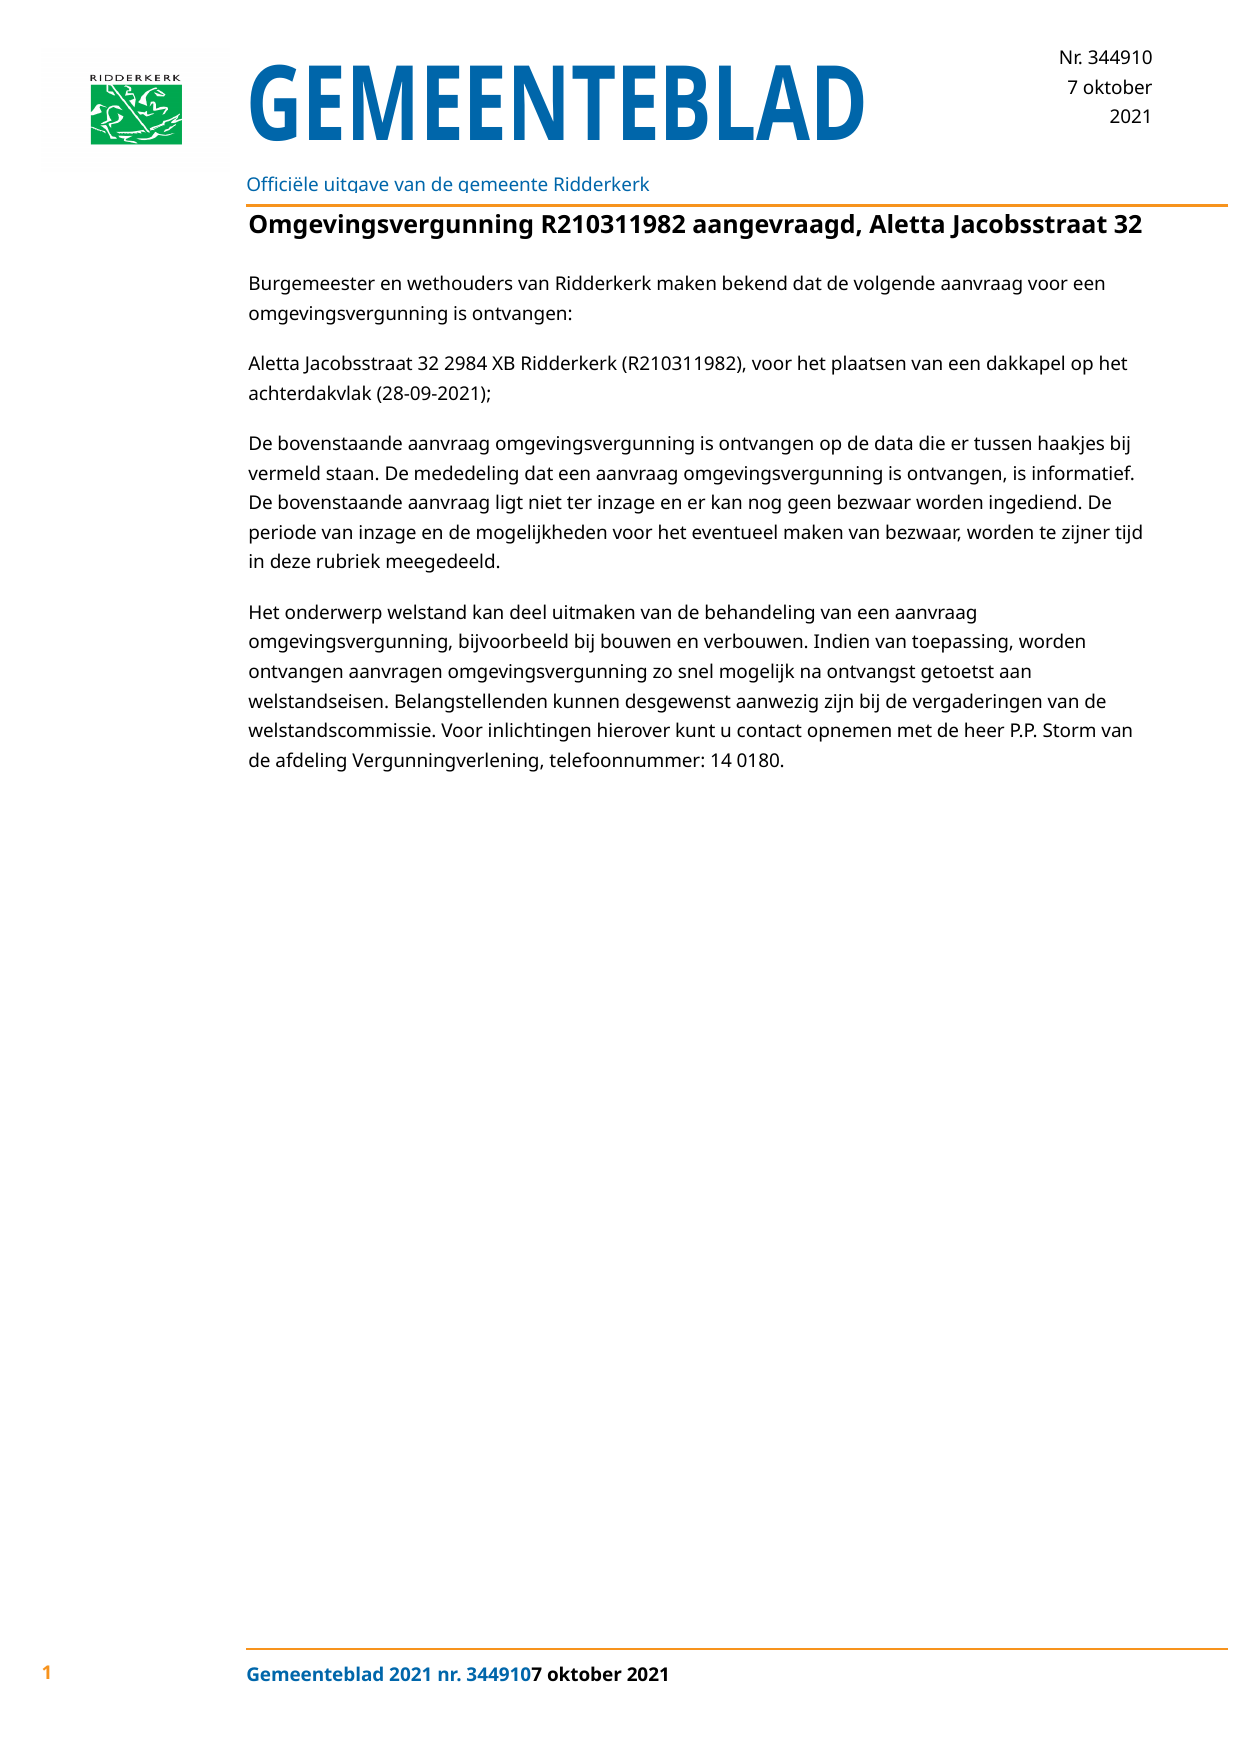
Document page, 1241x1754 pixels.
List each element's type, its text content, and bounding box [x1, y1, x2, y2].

text Aletta Jacobsstraat 32 2984 XB Ridderkerk (R210311982), voor het plaatsen van een dakkapel op het achterdakvlak (28-09-2021); [248, 350, 1152, 406]
picture [41, 47, 231, 172]
text De bovenstaande aanvraag omgevingsvergunning is ontvangen op de data die er tussen haakjes bij vermeld staan. De mededeling dat een aanvraag omgevingsvergunning is ontvangen, is informatief. De bovenstaande aanvraag ligt niet ter inzage en er kan nog geen bezwaar worden ingediend. De periode van inzage en de mogelijkheden voor het eventueel maken van bezwaar, worden te zijner tijd in deze rubriek meegedeeld. [248, 430, 1152, 574]
text Burgemeester en wethouders van Ridderkerk maken bekend dat de volgende aanvraag voor een omgevingsvergunning is ontvangen: [248, 270, 1152, 326]
text Het onderwerp welstand kan deel uitmaken van de behandeling van een aanvraag omgevingsvergunning, bijvoorbeeld bij bouwen en verbouwen. Indien van toepassing, worden ontvangen aanvragen omgevingsvergunning zo snel mogelijk na ontvangst getoetst aan welstandseisen. Belangstellenden kunnen desgewenst aanwezig zijn bij de vergaderingen van de welstandscommissie. Voor inlichtingen hierover kunt u contact opnemen met de heer P.P. Storm van de afdeling Vergunningverlening, telefoonnummer: 14 0180. [248, 599, 1152, 773]
text Omgevingsvergunning R210311982 aangevraagd, Aletta Jacobsstraat 32 [248, 207, 1152, 241]
